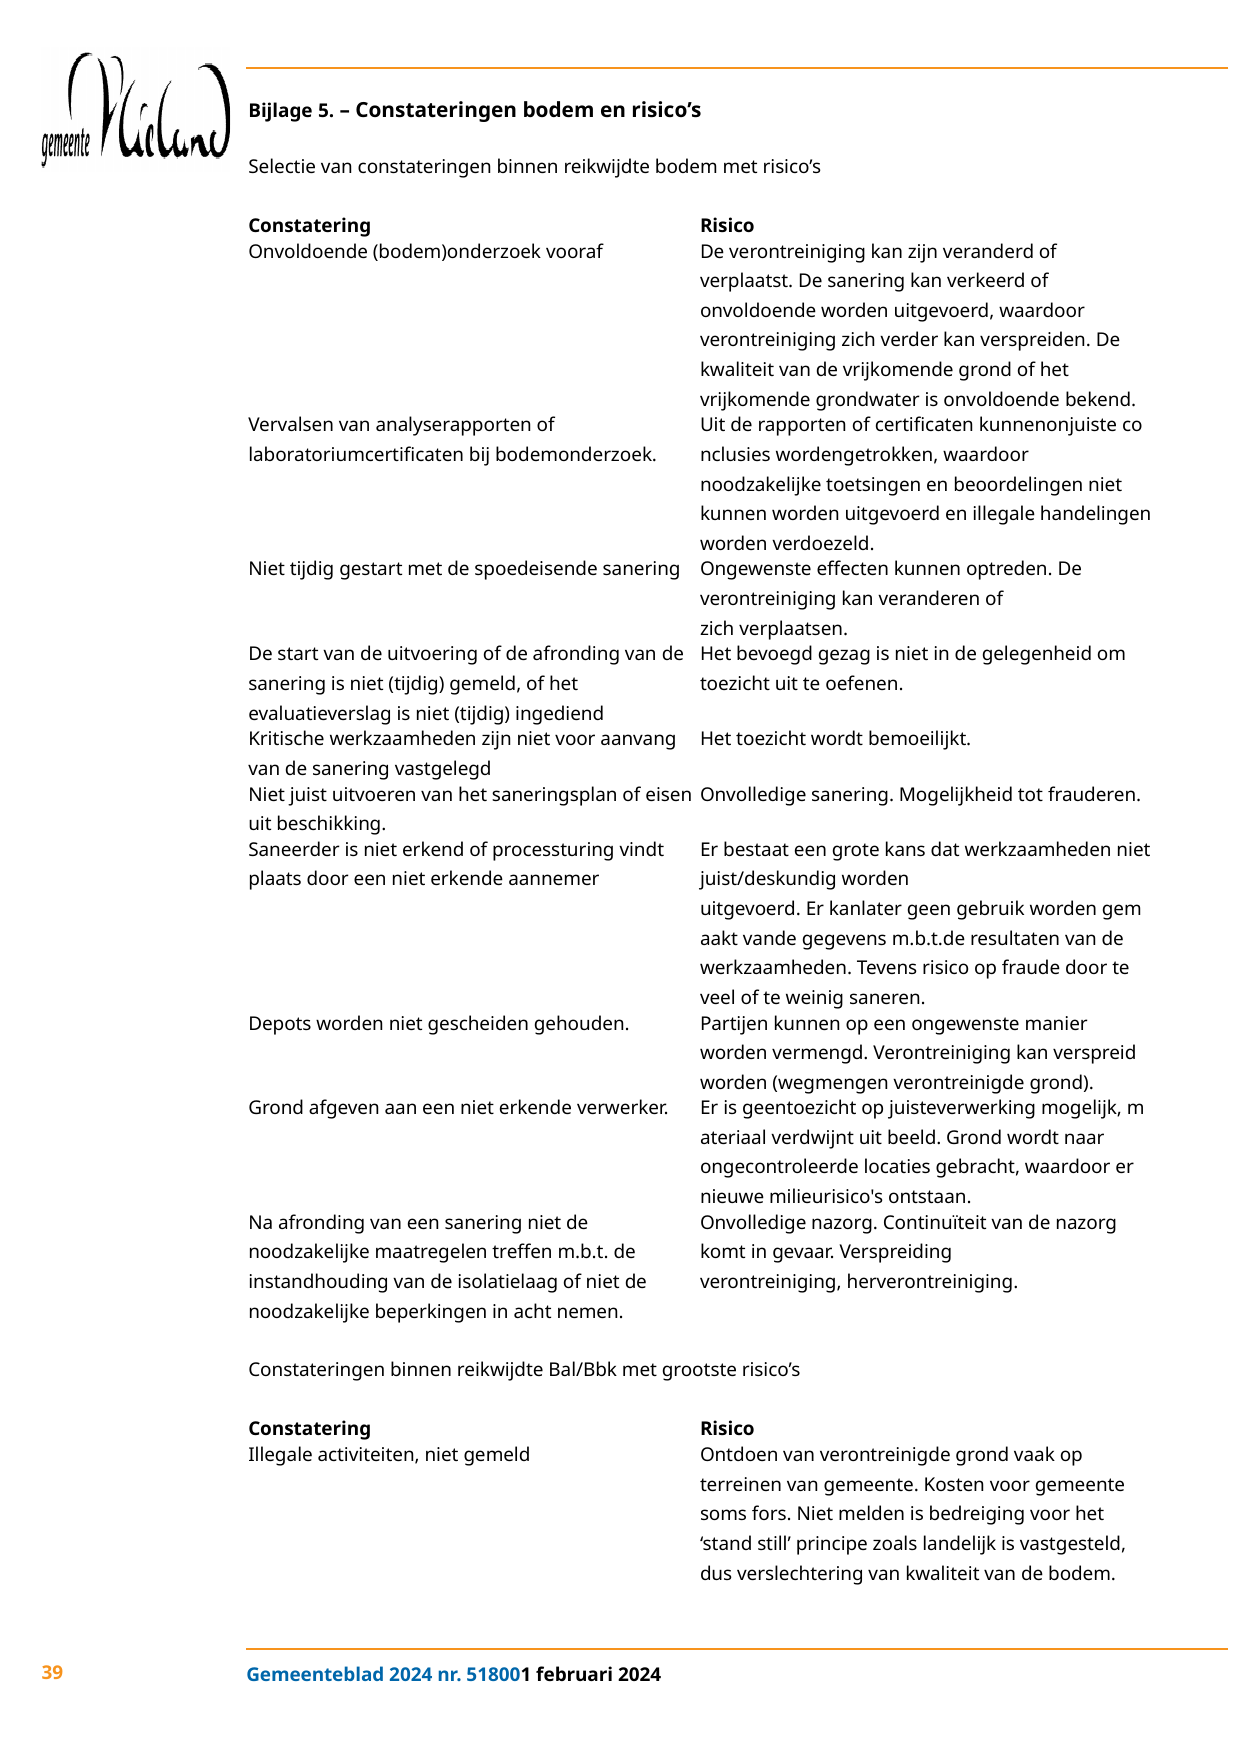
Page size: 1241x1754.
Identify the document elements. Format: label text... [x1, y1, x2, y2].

table_cell Onvolledige nazorg. Continuïteit van de nazorg komt in gevaar. Verspreiding verontreiniging, herverontreiniging. [700, 1209, 1152, 1323]
text Constateringen binnen reikwijdte Bal/Bbk met grootste risico’s [248, 1356, 1152, 1382]
table_cell Grond afgeven aan een niet erkende verwerker. [248, 1095, 700, 1209]
text Bijlage 5. – Constateringen bodem en risico’s [248, 95, 1152, 123]
table_cell Ongewenste effecten kunnen optreden. De verontreiniging kan veranderen of zich verplaatsen. [700, 556, 1152, 641]
table_cell Er is geentoezicht op juisteverwerking mogelijk, materiaal verdwijnt uit beeld. Grond wordt naar ongecontroleerde locaties gebracht, waardoor er nieuwe milieurisico's ontstaan. [700, 1095, 1152, 1209]
table_cell Vervalsen van analyserapporten of laboratoriumcertificaten bij bodemonderzoek. [248, 412, 700, 556]
table_cell Onvoldoende (bodem)onderzoek vooraf [248, 238, 700, 412]
table_cell Na afronding van een sanering niet de noodzakelijke maatregelen treffen m.b.t. de instandhouding van de isolatielaag of niet de noodzakelijke beperkingen in acht nemen. [248, 1209, 700, 1323]
table_header Risico [700, 212, 1152, 238]
picture [41, 47, 231, 172]
table_cell Depots worden niet gescheiden gehouden. [248, 1010, 700, 1094]
table_cell Partijen kunnen op een ongewenste manier worden vermengd. Verontreiniging kan verspreid worden (wegmengen verontreinigde grond). [700, 1010, 1152, 1094]
table_cell Niet juist uitvoeren van het saneringsplan of eisen uit beschikking. [248, 781, 700, 836]
text Selectie van constateringen binnen reikwijdte bodem met risico’s [248, 153, 1152, 179]
table_cell Kritische werkzaamheden zijn niet voor aanvang van de sanering vastgelegd [248, 725, 700, 781]
table_cell Onvolledige sanering. Mogelijkheid tot frauderen. [700, 781, 1152, 836]
table_cell Niet tijdig gestart met de spoedeisende sanering [248, 556, 700, 641]
table_cell De verontreiniging kan zijn veranderd of verplaatst. De sanering kan verkeerd of onvoldoende worden uitgevoerd, waardoor verontreiniging zich verder kan verspreiden. De kwaliteit van de vrijkomende grond of het vrijkomende grondwater is onvoldoende bekend. [700, 238, 1152, 412]
table_cell Uit de rapporten of certificaten kunnenonjuiste conclusies wordengetrokken, waardoor noodzakelijke toetsingen en beoordelingen niet kunnen worden uitgevoerd en illegale handelingen worden verdoezeld. [700, 412, 1152, 556]
table_cell Illegale activiteiten, niet gemeld [248, 1441, 700, 1585]
table_cell Het bevoegd gezag is niet in de gelegenheid om toezicht uit te oefenen. [700, 641, 1152, 725]
table_header Constatering [248, 212, 700, 238]
table_cell Het toezicht wordt bemoeilijkt. [700, 725, 1152, 781]
table_cell Ontdoen van verontreinigde grond vaak op terreinen van gemeente. Kosten voor gemeente soms fors. Niet melden is bedreiging voor het ‘stand still’ principe zoals landelijk is vastgesteld, dus verslechtering van kwaliteit van de bodem. [700, 1441, 1152, 1585]
table_header Risico [700, 1416, 1152, 1441]
table_cell Saneerder is niet erkend of processturing vindt plaats door een niet erkende aannemer [248, 836, 700, 1010]
table_header Constatering [248, 1416, 700, 1441]
table_cell De start van de uitvoering of de afronding van de sanering is niet (tijdig) gemeld, of het evaluatieverslag is niet (tijdig) ingediend [248, 641, 700, 725]
table_cell Er bestaat een grote kans dat werkzaamheden niet juist/deskundig worden uitgevoerd. Er kanlater geen gebruik worden gemaakt vande gegevens m.b.t.de resultaten van de werkzaamheden. Tevens risico op fraude door te veel of te weinig saneren. [700, 836, 1152, 1010]
